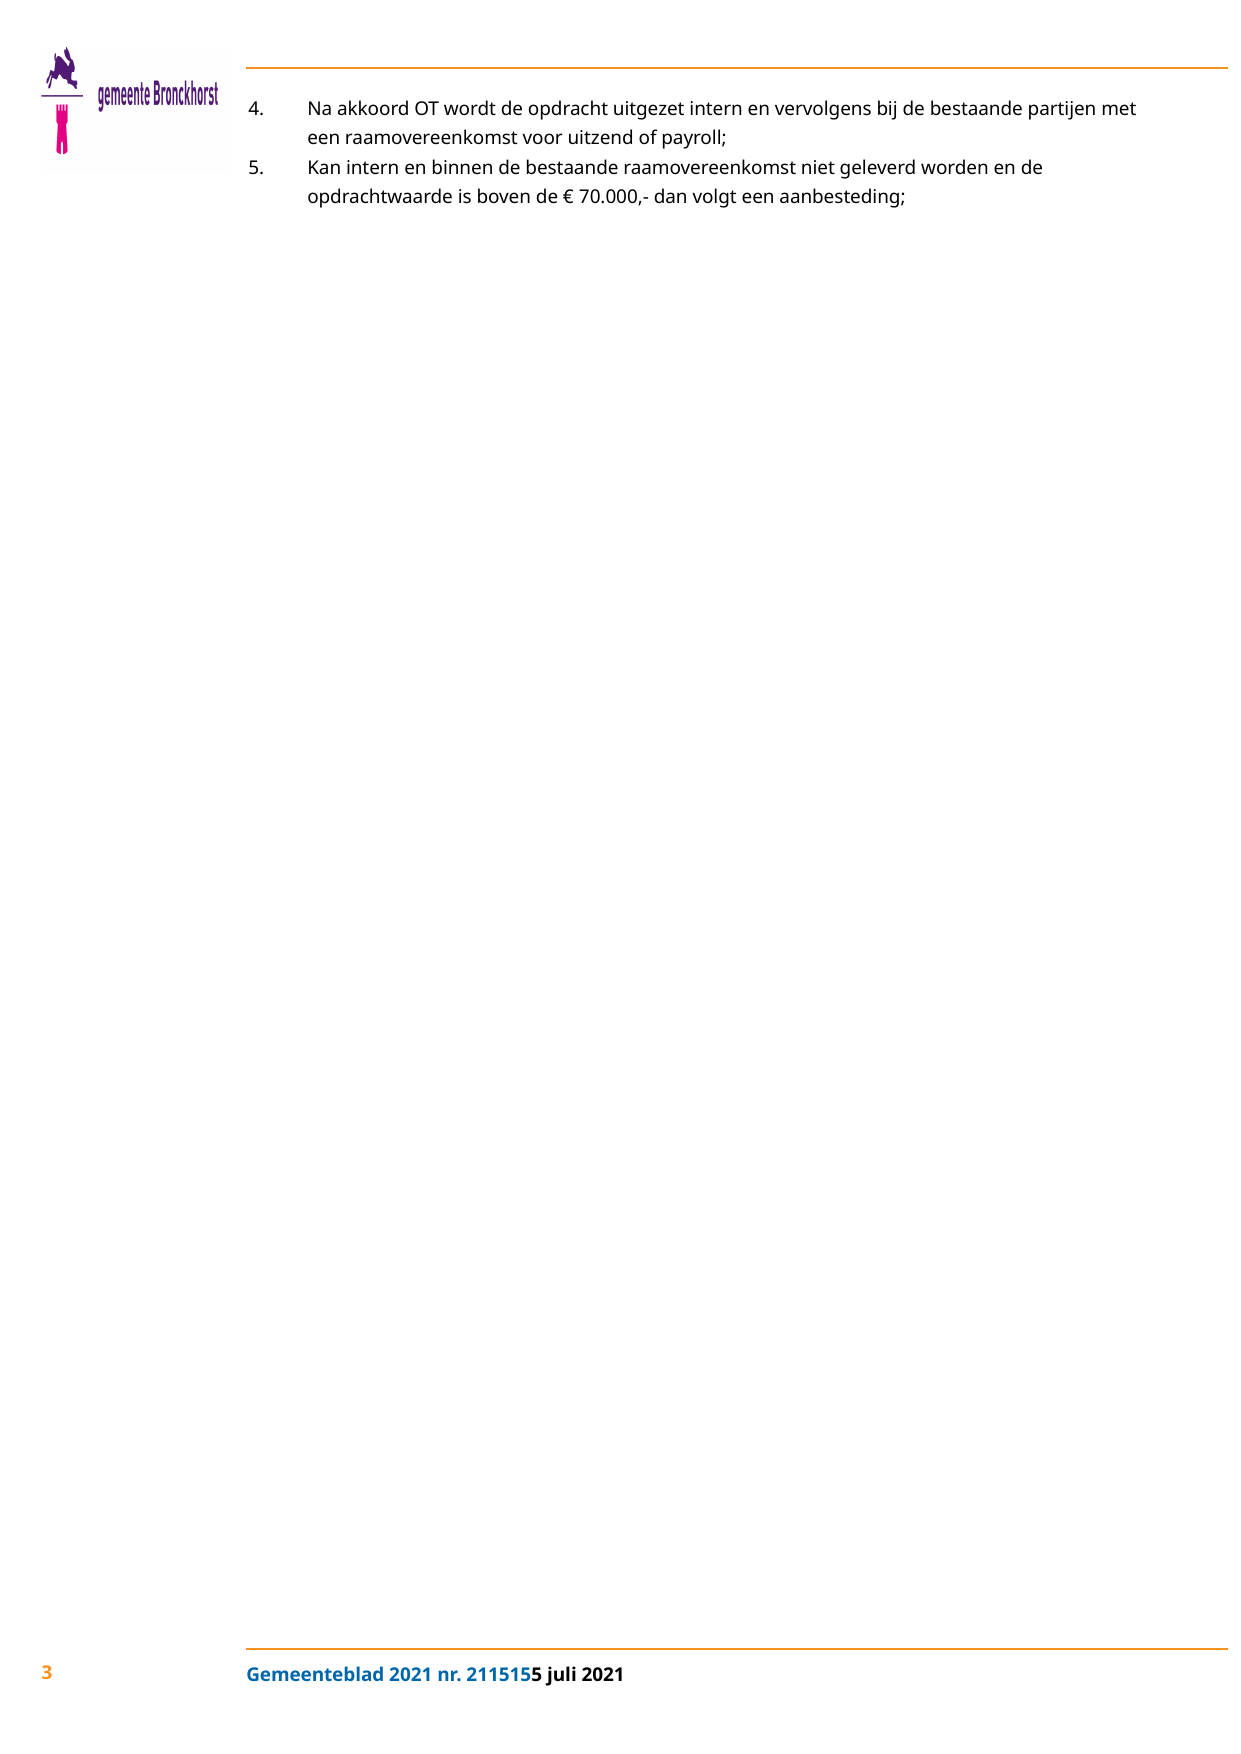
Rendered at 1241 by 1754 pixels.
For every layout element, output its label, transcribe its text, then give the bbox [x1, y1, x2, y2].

list Na akkoord OT wordt de opdracht uitgezet intern en vervolgens bij de bestaande partijen met een raamovereenkomst voor uitzend of payroll; [248, 95, 1152, 150]
list Kan intern en binnen de bestaande raamovereenkomst niet geleverd worden en de opdrachtwaarde is boven de € 70.000,- dan volgt een aanbesteding; [248, 154, 1152, 209]
picture [41, 47, 231, 172]
